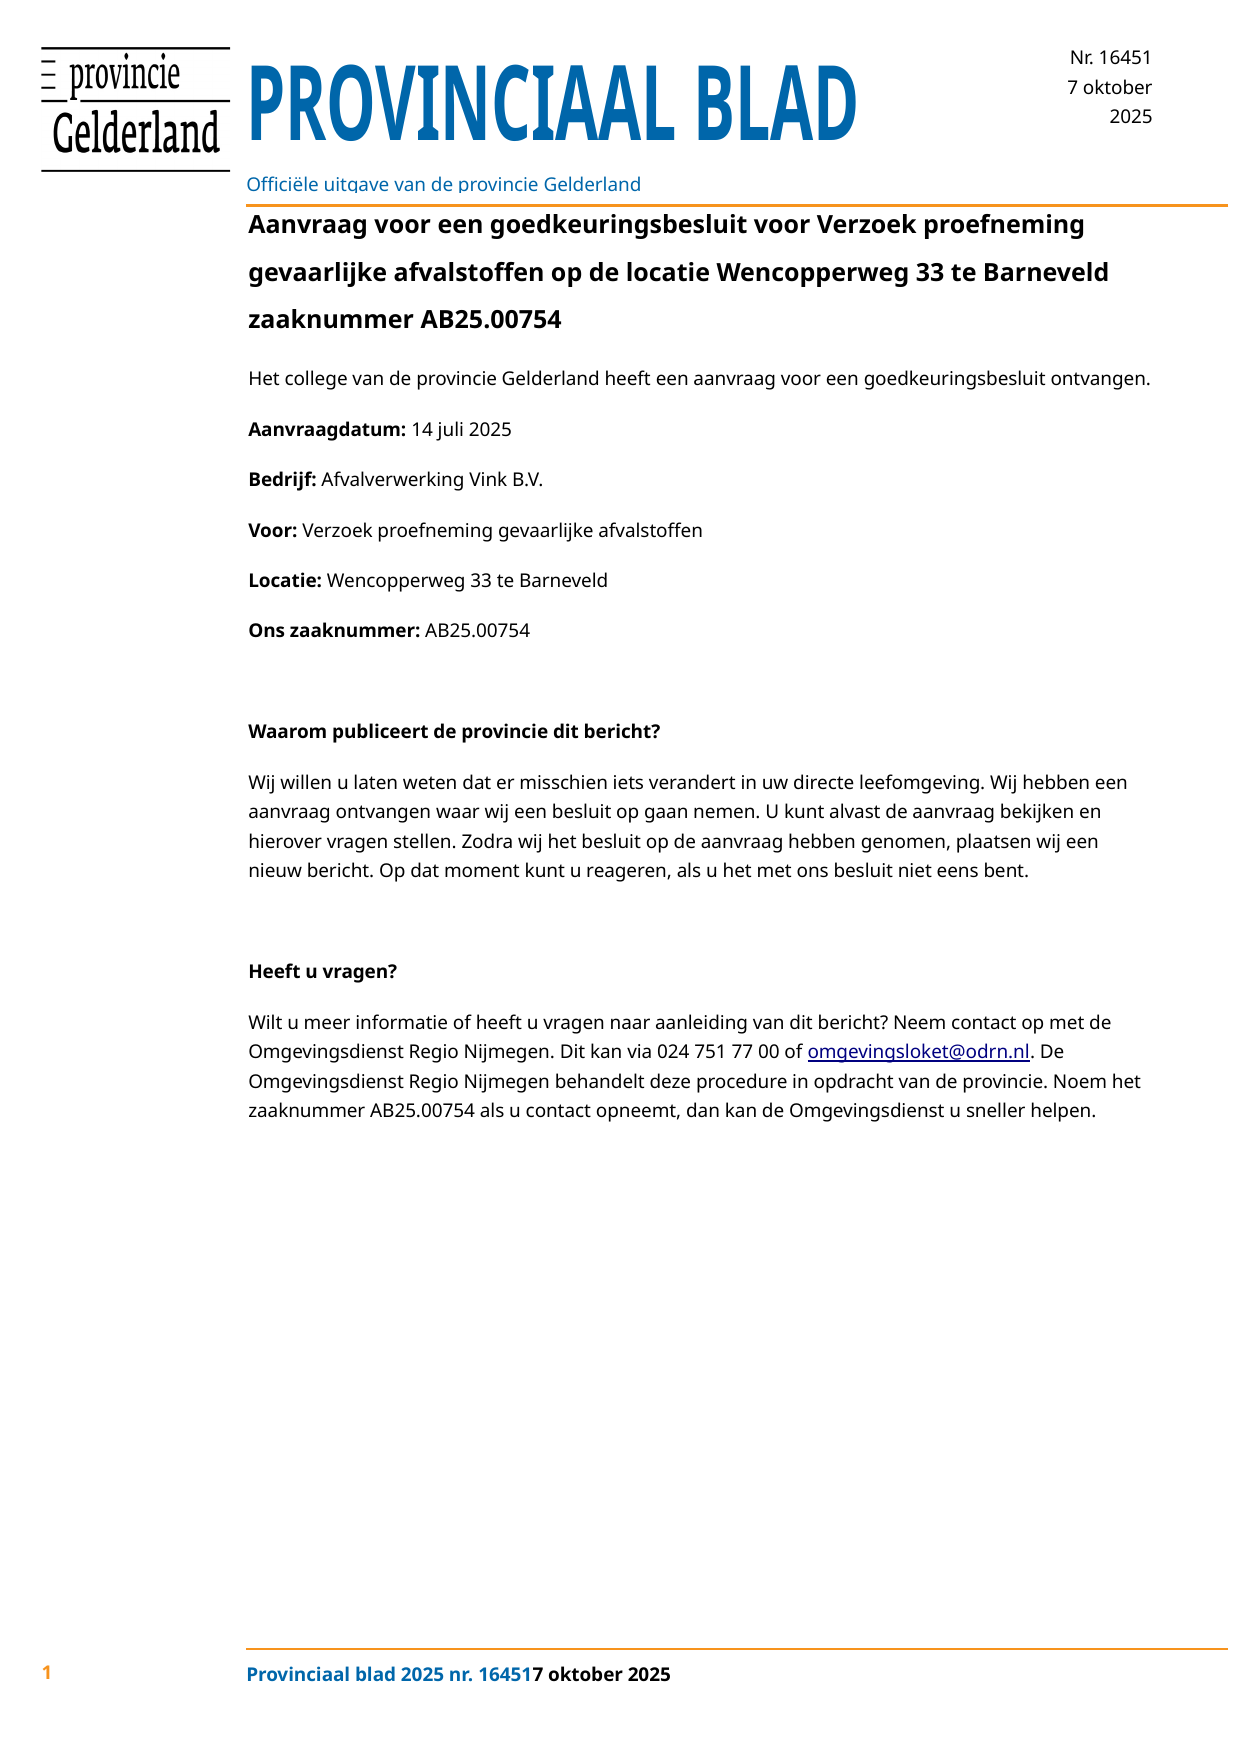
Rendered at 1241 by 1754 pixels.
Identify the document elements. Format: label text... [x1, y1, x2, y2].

text Aanvraag voor een goedkeuringsbesluit voor Verzoek proefneming gevaarlijke afvalstoffen op de locatie Wencopperweg 33 te Barneveld zaaknummer AB25.00754 [248, 207, 1152, 336]
text Bedrijf: Afvalverwerking Vink B.V. [248, 466, 1152, 492]
text Aanvraagdatum: 14 juli 2025 [248, 416, 1152, 442]
text Ons zaaknummer: AB25.00754 [248, 618, 1152, 643]
text Heeft u vragen? [248, 958, 1152, 984]
picture [41, 47, 231, 172]
text Het college van de provincie Gelderland heeft een aanvraag voor een goedkeuringsbesluit ontvangen. [248, 366, 1152, 391]
text Wilt u meer informatie of heeft u vragen naar aanleiding van dit bericht? Neem contact op met de Omgevingsdienst Regio Nijmegen. Dit kan via 024 751 77 00 of omgevingsloket@odrn.nl. De Omgevingsdienst Regio Nijmegen behandelt deze procedure in opdracht van de provincie. Noem het zaaknummer AB25.00754 als u contact opneemt, dan kan de Omgevingsdienst u sneller helpen. [248, 1009, 1152, 1123]
text Waarom publiceert de provincie dit bericht? [248, 718, 1152, 744]
text Wij willen u laten weten dat er misschien iets verandert in uw directe leefomgeving. Wij hebben een aanvraag ontvangen waar wij een besluit op gaan nemen. U kunt alvast de aanvraag bekijken en hierover vragen stellen. Zodra wij het besluit op de aanvraag hebben genomen, plaatsen wij een nieuw bericht. Op dat moment kunt u reageren, als u het met ons besluit niet eens bent. [248, 769, 1152, 883]
text Locatie: Wencopperweg 33 te Barneveld [248, 567, 1152, 593]
text Voor: Verzoek proefneming gevaarlijke afvalstoffen [248, 517, 1152, 542]
